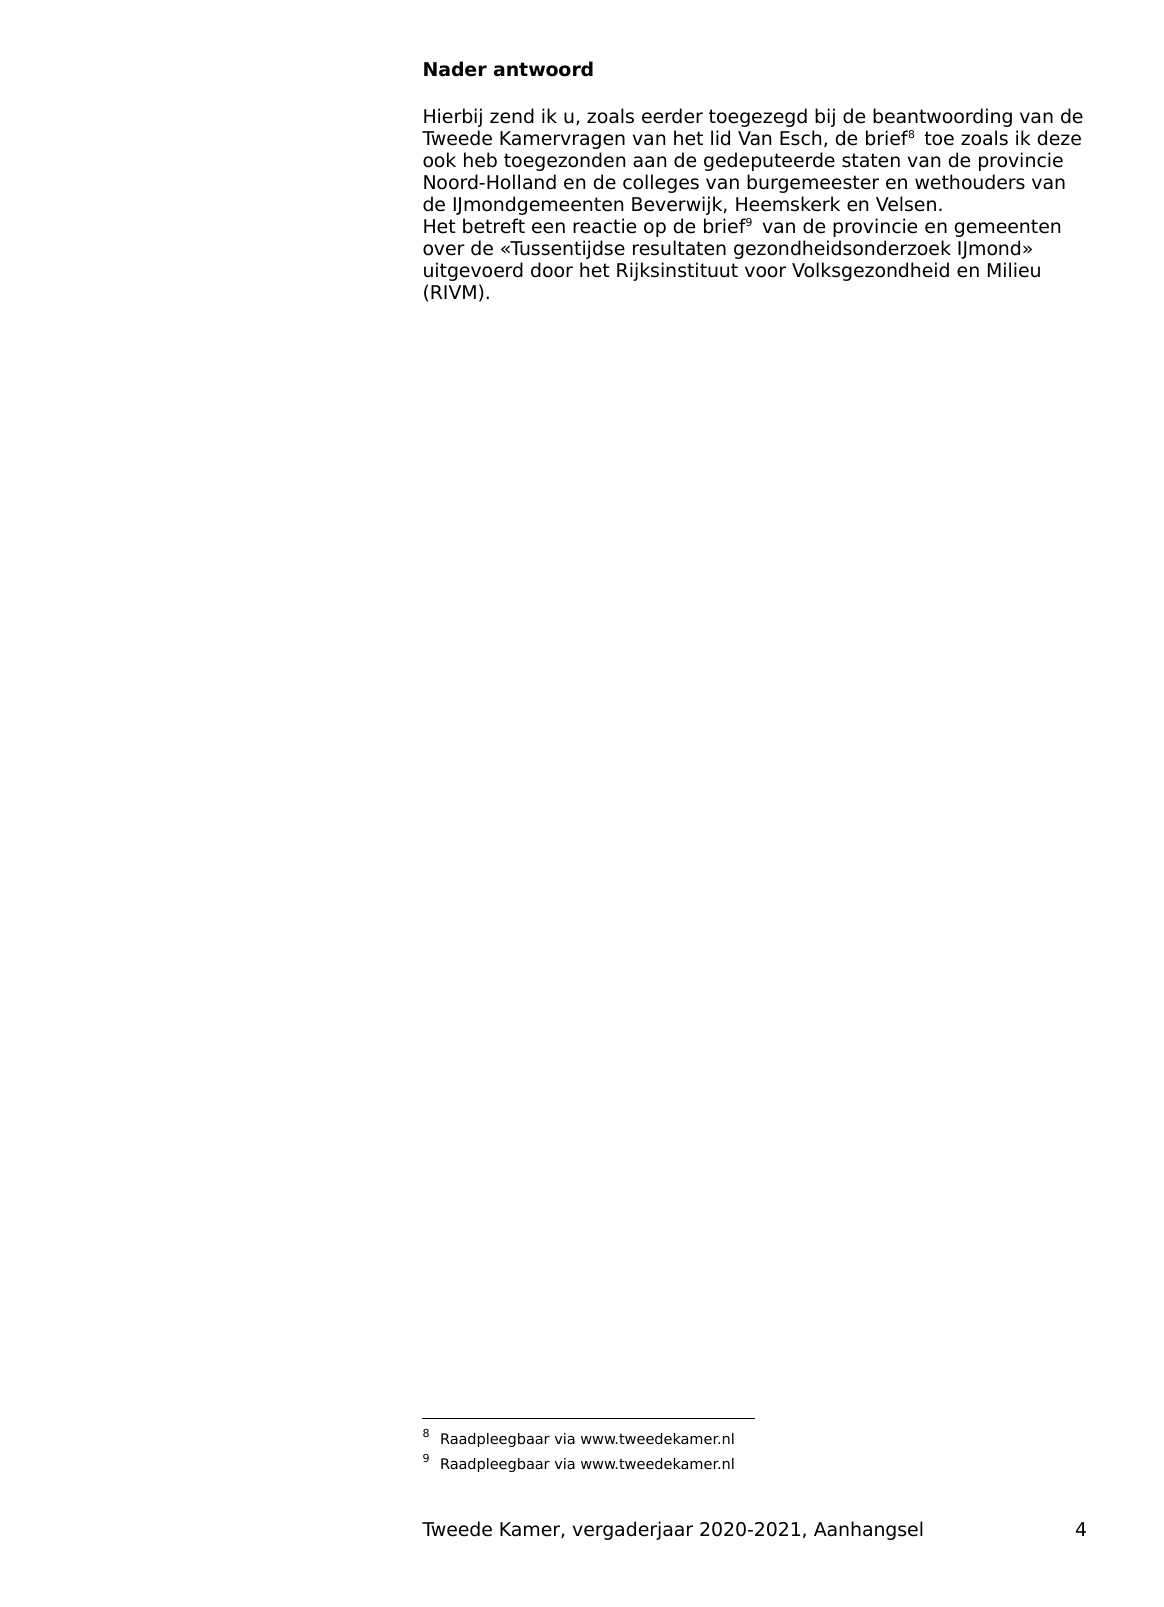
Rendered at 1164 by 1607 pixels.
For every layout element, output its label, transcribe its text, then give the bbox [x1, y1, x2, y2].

subtitle Nader antwoord [422, 59, 1087, 81]
text Raadpleegbaar via www.tweedekamer.nl [422, 1452, 1087, 1474]
text Hierbij zend ik u, zoals eerder toegezegd bij de beantwoording van de Tweede Kamervragen van het lid Van Esch, de brief toe zoals ik deze ook heb toegezonden aan de gedeputeerde staten van de provincie Noord-Holland en de colleges van burgemeester en wethouders van de IJmondgemeenten Beverwijk, Heemskerk en Velsen. [422, 106, 1087, 216]
text Het betreft een reactie op de brief van de provincie en gemeenten over de «Tussentijdse resultaten gezondheidsonderzoek IJmond» uitgevoerd door het Rijksinstituut voor Volksgezondheid en Milieu (RIVM). [422, 216, 1087, 304]
text Raadpleegbaar via www.tweedekamer.nl [422, 1427, 1087, 1449]
